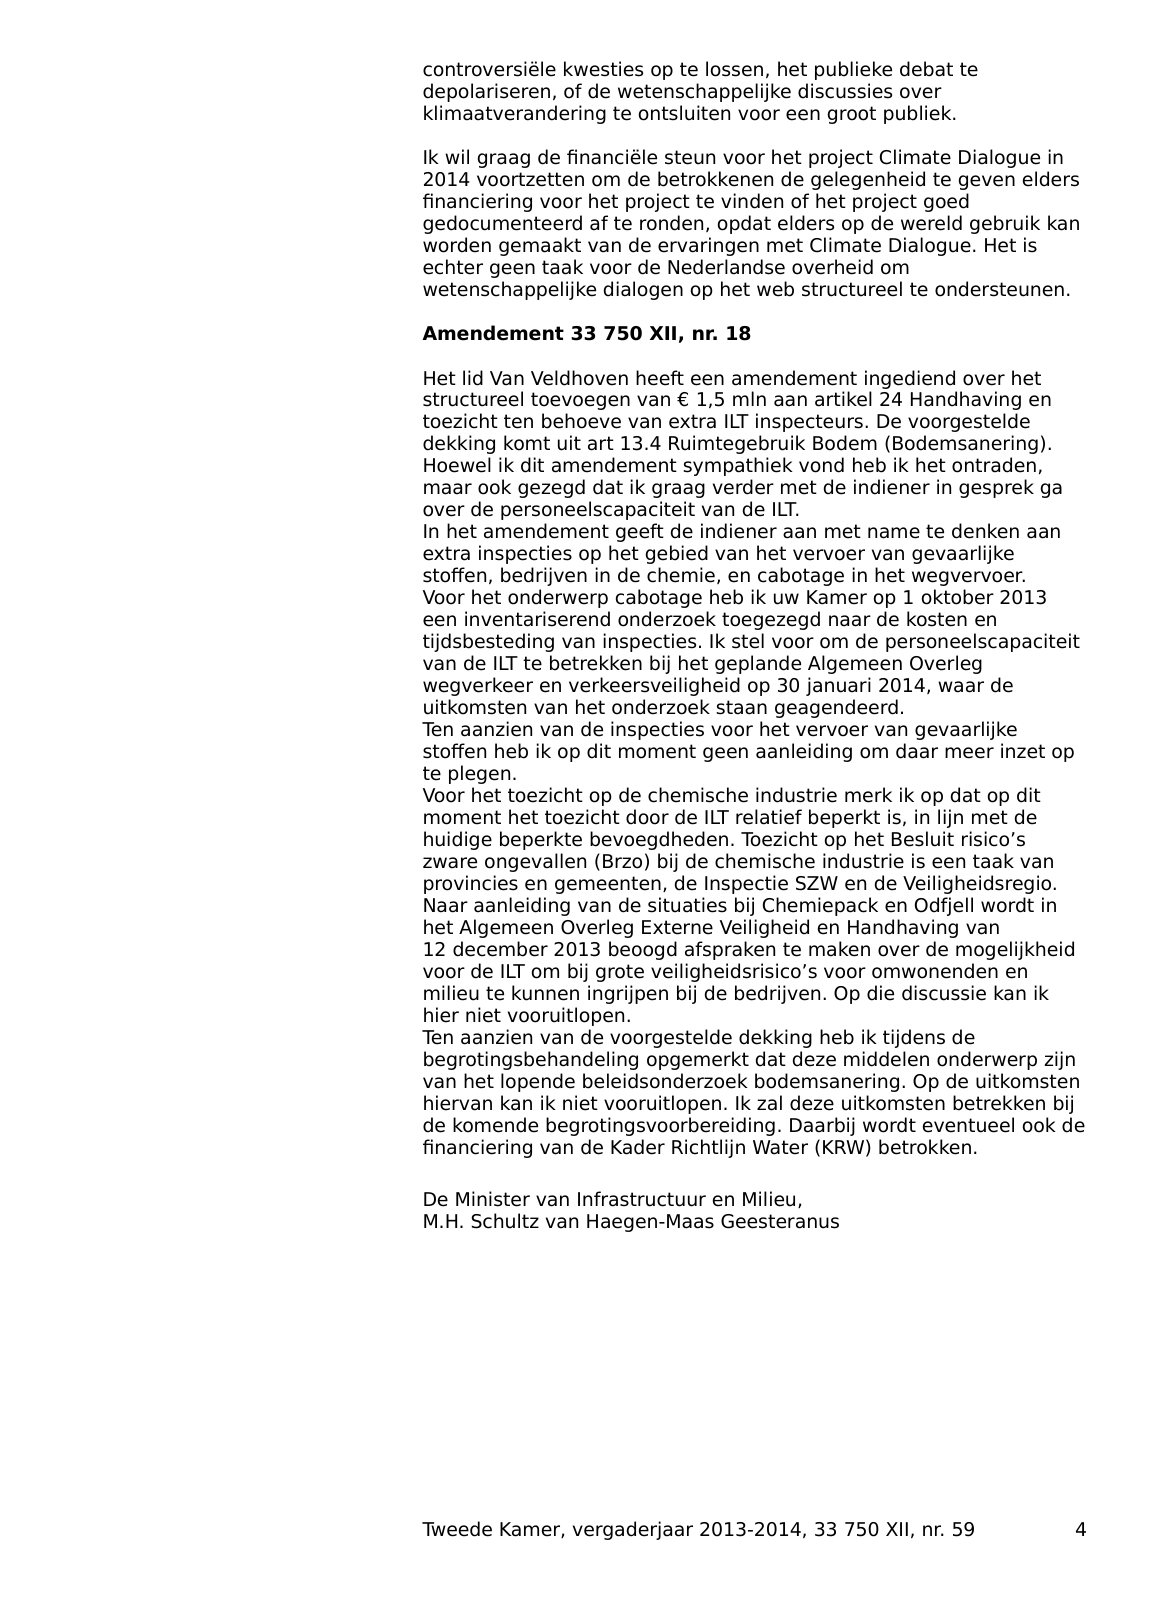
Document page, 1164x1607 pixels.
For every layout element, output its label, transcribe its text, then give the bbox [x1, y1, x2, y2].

text Ten aanzien van de inspecties voor het vervoer van gevaarlijke stoffen heb ik op dit moment geen aanleiding om daar meer inzet op te plegen. [422, 719, 1087, 785]
text Het lid Van Veldhoven heeft een amendement ingediend over het structureel toevoegen van € 1,5 mln aan artikel 24 Handhaving en toezicht ten behoeve van extra ILT inspecteurs. De voorgestelde dekking komt uit art 13.4 Ruimtegebruik Bodem (Bodemsanering). [422, 367, 1087, 455]
text De Minister van Infrastructuur en Milieu, M.H. Schultz van Haegen-Maas Geesteranus [422, 1189, 1087, 1233]
text Hoewel ik dit amendement sympathiek vond heb ik het ontraden, maar ook gezegd dat ik graag verder met de indiener in gesprek ga over de personeelscapaciteit van de ILT. [422, 455, 1087, 521]
text Ten aanzien van de voorgestelde dekking heb ik tijdens de begrotingsbehandeling opgemerkt dat deze middelen onderwerp zijn van het lopende beleidsonderzoek bodemsanering. Op de uitkomsten hiervan kan ik niet vooruitlopen. Ik zal deze uitkomsten betrekken bij de komende begrotingsvoorbereiding. Daarbij wordt eventueel ook de financiering van de Kader Richtlijn Water (KRW) betrokken. [422, 1027, 1087, 1159]
text Voor het toezicht op de chemische industrie merk ik op dat op dit moment het toezicht door de ILT relatief beperkt is, in lijn met de huidige beperkte bevoegdheden. Toezicht op het Besluit risico’s zware ongevallen (Brzo) bij de chemische industrie is een taak van provincies en gemeenten, de Inspectie SZW en de Veiligheidsregio. Naar aanleiding van de situaties bij Chemiepack en Odfjell wordt in het Algemeen Overleg Externe Veiligheid en Handhaving van 12 december 2013 beoogd afspraken te maken over de mogelijkheid voor de ILT om bij grote veiligheidsrisico’s voor omwonenden en milieu te kunnen ingrijpen bij de bedrijven. Op die discussie kan ik hier niet vooruitlopen. [422, 785, 1087, 1027]
subtitle Amendement 33 750 XII, nr. 18 [422, 323, 1087, 345]
text In het amendement geeft de indiener aan met name te denken aan extra inspecties op het gebied van het vervoer van gevaarlijke stoffen, bedrijven in de chemie, en cabotage in het wegvervoer. [422, 521, 1087, 587]
text Voor het onderwerp cabotage heb ik uw Kamer op 1 oktober 2013 een inventariserend onderzoek toegezegd naar de kosten en tijdsbesteding van inspecties. Ik stel voor om de personeelscapaciteit van de ILT te betrekken bij het geplande Algemeen Overleg wegverkeer en verkeersveiligheid op 30 januari 2014, waar de uitkomsten van het onderzoek staan geagendeerd. [422, 587, 1087, 719]
text Ik wil graag de financiële steun voor het project Climate Dialogue in 2014 voortzetten om de betrokkenen de gelegenheid te geven elders financiering voor het project te vinden of het project goed gedocumenteerd af te ronden, opdat elders op de wereld gebruik kan worden gemaakt van de ervaringen met Climate Dialogue. Het is echter geen taak voor de Nederlandse overheid om wetenschappelijke dialogen op het web structureel te ondersteunen. [422, 147, 1087, 301]
text controversiële kwesties op te lossen, het publieke debat te depolariseren, of de wetenschappelijke discussies over klimaatverandering te ontsluiten voor een groot publiek. [422, 59, 1087, 125]
